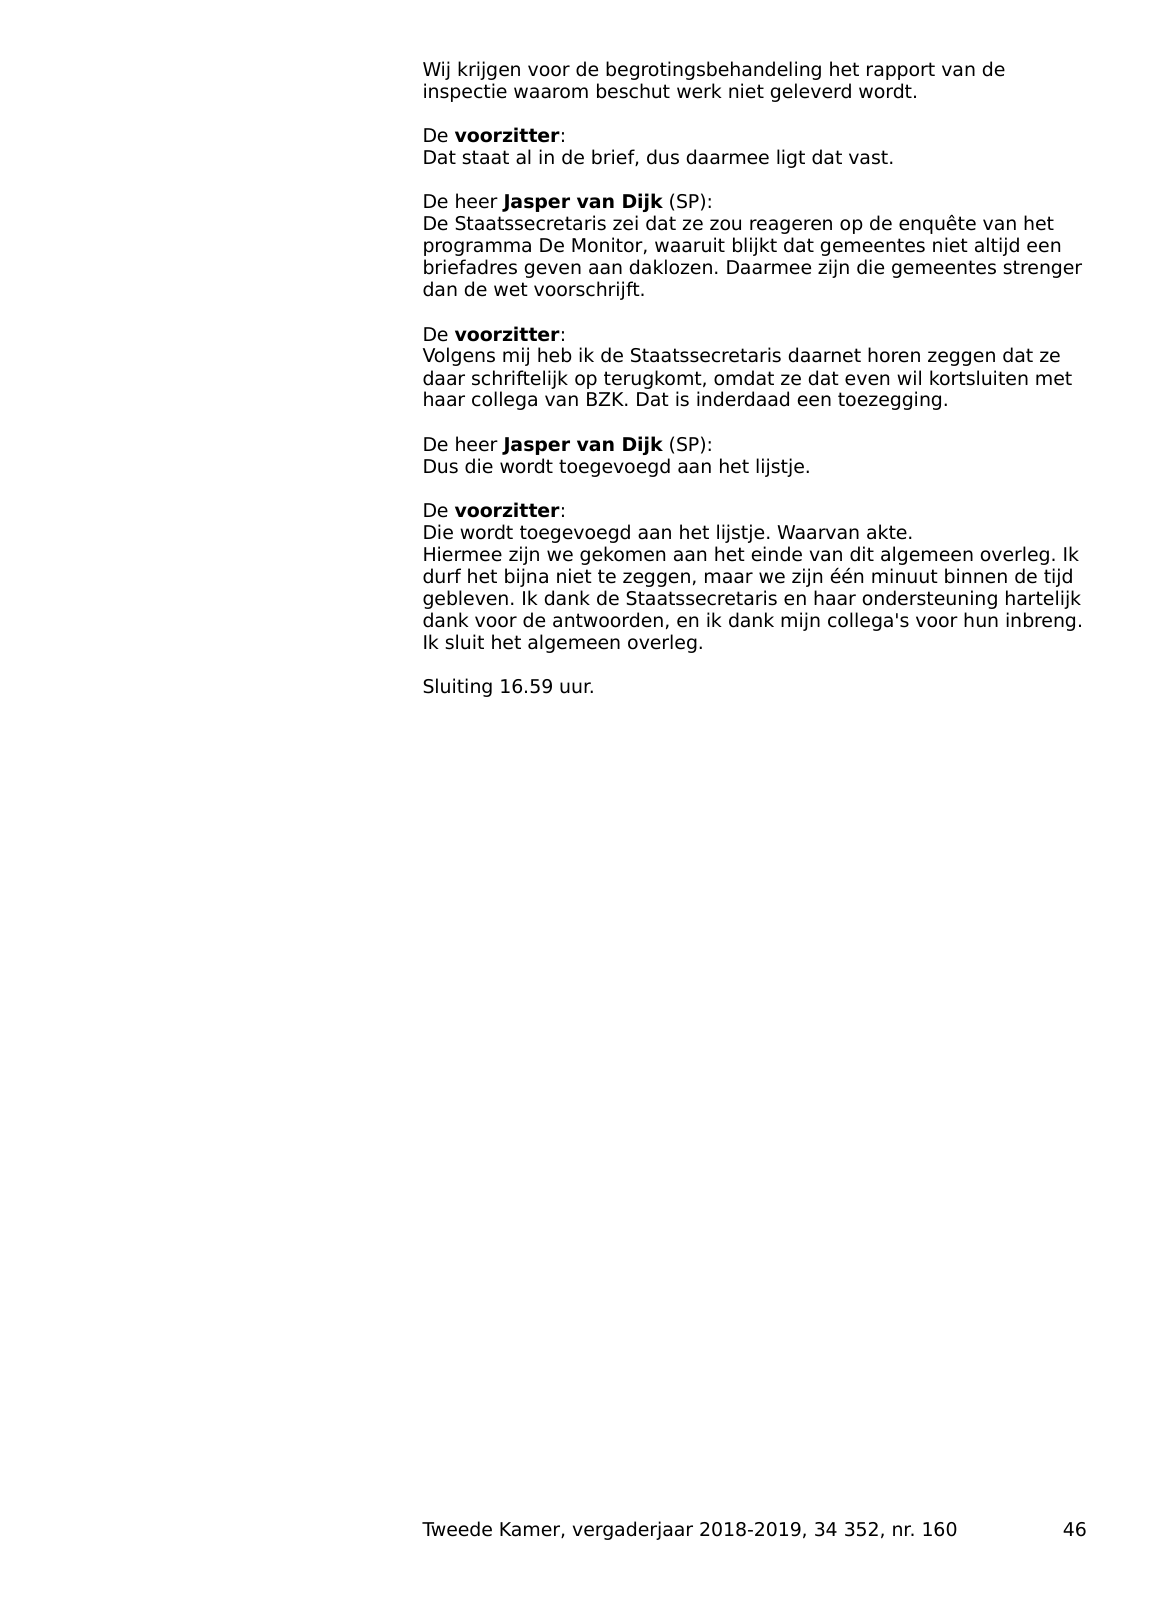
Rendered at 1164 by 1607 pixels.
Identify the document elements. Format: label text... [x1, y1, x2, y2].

text De Staatssecretaris zei dat ze zou reageren op de enquête van het programma De Monitor, waaruit blijkt dat gemeentes niet altijd een briefadres geven aan daklozen. Daarmee zijn die gemeentes strenger dan de wet voorschrijft. [422, 213, 1087, 301]
text Volgens mij heb ik de Staatssecretaris daarnet horen zeggen dat ze daar schriftelijk op terugkomt, omdat ze dat even wil kortsluiten met haar collega van BZK. Dat is inderdaad een toezegging. [422, 345, 1087, 411]
text De heer Jasper van Dijk (SP): [422, 433, 1087, 456]
text De heer Jasper van Dijk (SP): [422, 191, 1087, 213]
text De voorzitter: [422, 323, 1087, 345]
text Die wordt toegevoegd aan het lijstje. Waarvan akte. [422, 522, 1087, 544]
text Sluiting 16.59 uur. [422, 676, 1087, 698]
text De voorzitter: [422, 500, 1087, 522]
text Wij krijgen voor de begrotingsbehandeling het rapport van de inspectie waarom beschut werk niet geleverd wordt. [422, 59, 1087, 103]
text Dus die wordt toegevoegd aan het lijstje. [422, 456, 1087, 477]
text Dat staat al in de brief, dus daarmee ligt dat vast. [422, 147, 1087, 169]
text De voorzitter: [422, 125, 1087, 147]
text Hiermee zijn we gekomen aan het einde van dit algemeen overleg. Ik durf het bijna niet te zeggen, maar we zijn één minuut binnen de tijd gebleven. Ik dank de Staatssecretaris en haar ondersteuning hartelijk dank voor de antwoorden, en ik dank mijn collega's voor hun inbreng. Ik sluit het algemeen overleg. [422, 544, 1087, 653]
